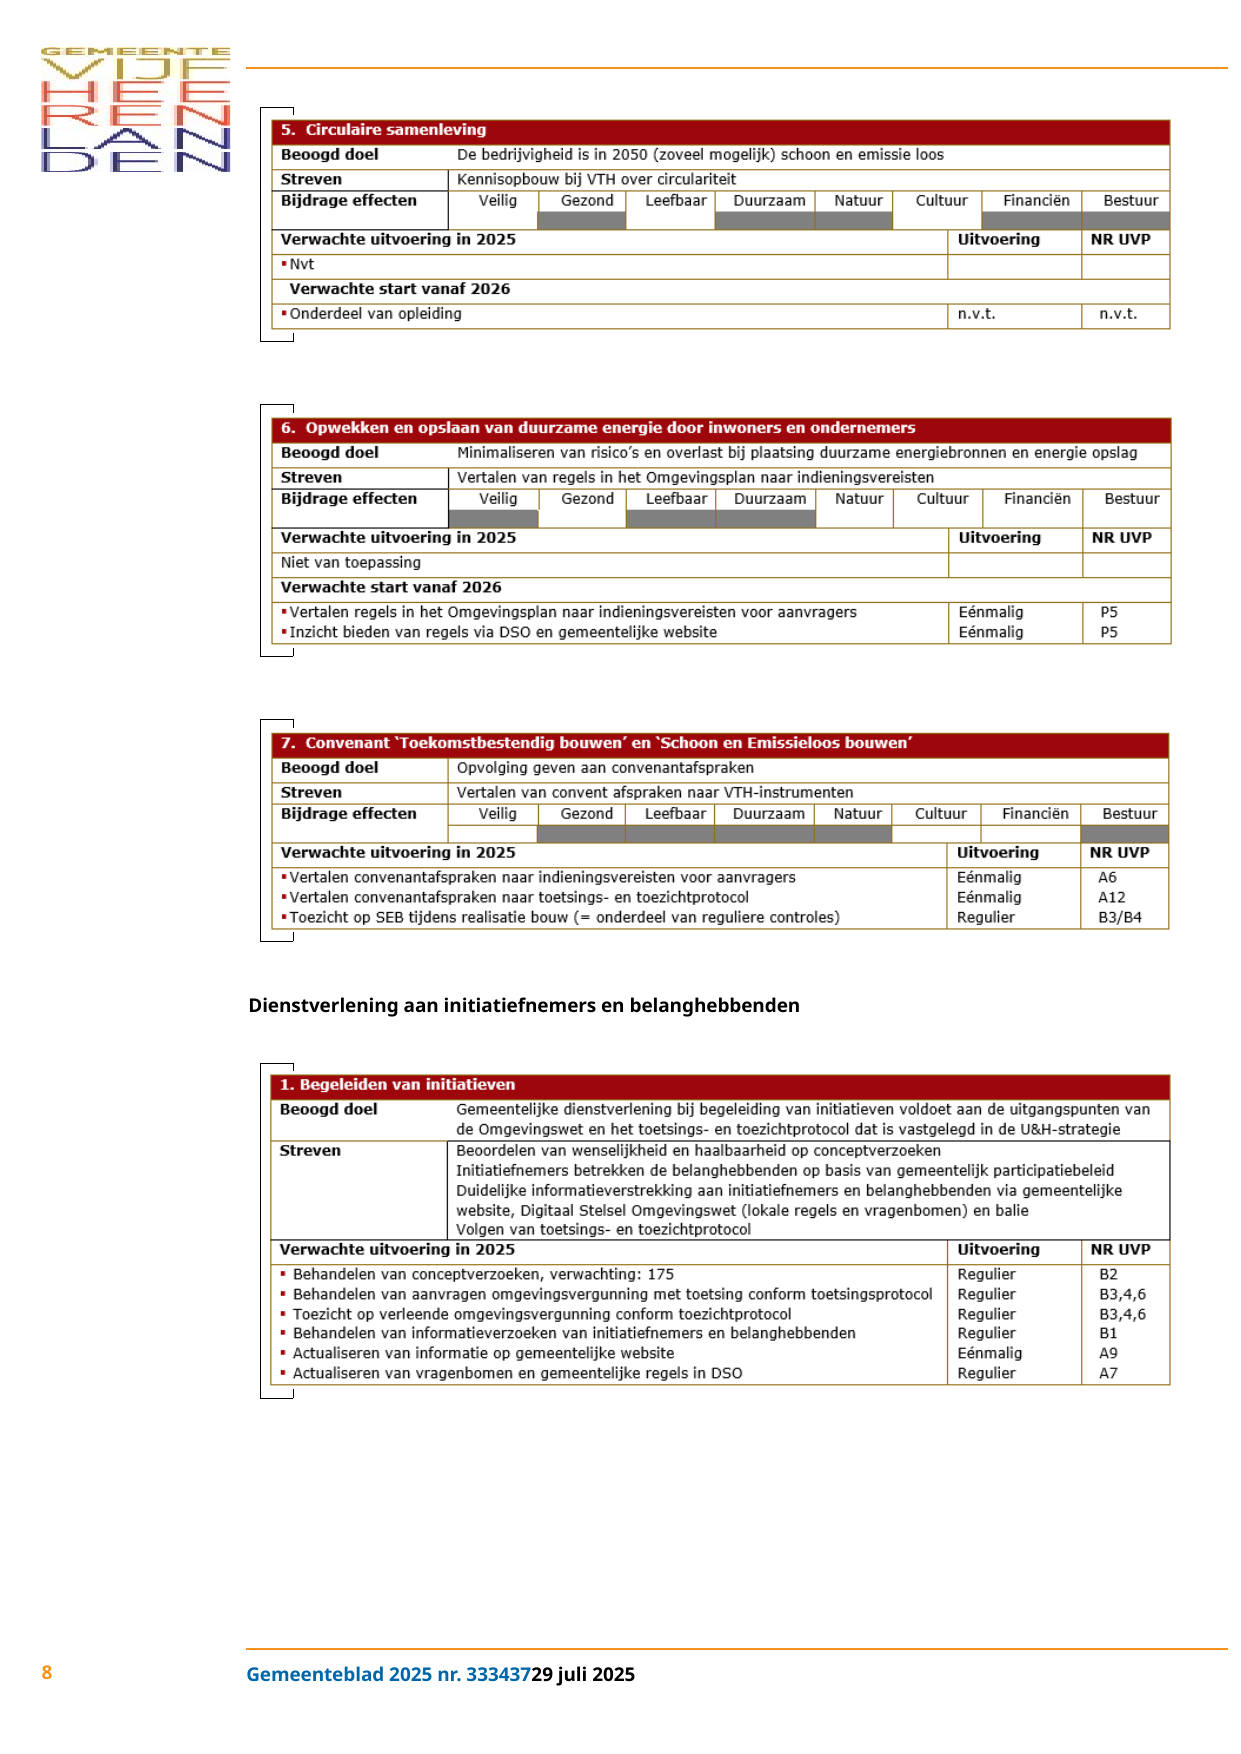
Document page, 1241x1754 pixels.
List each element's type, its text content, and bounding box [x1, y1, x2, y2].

picture [268, 413, 1173, 648]
picture [268, 115, 1173, 333]
picture [41, 47, 231, 172]
text Dienstverlening aan initiatiefnemers en belanghebbenden [248, 992, 1152, 1018]
picture [268, 728, 1173, 932]
picture [268, 1071, 1173, 1389]
